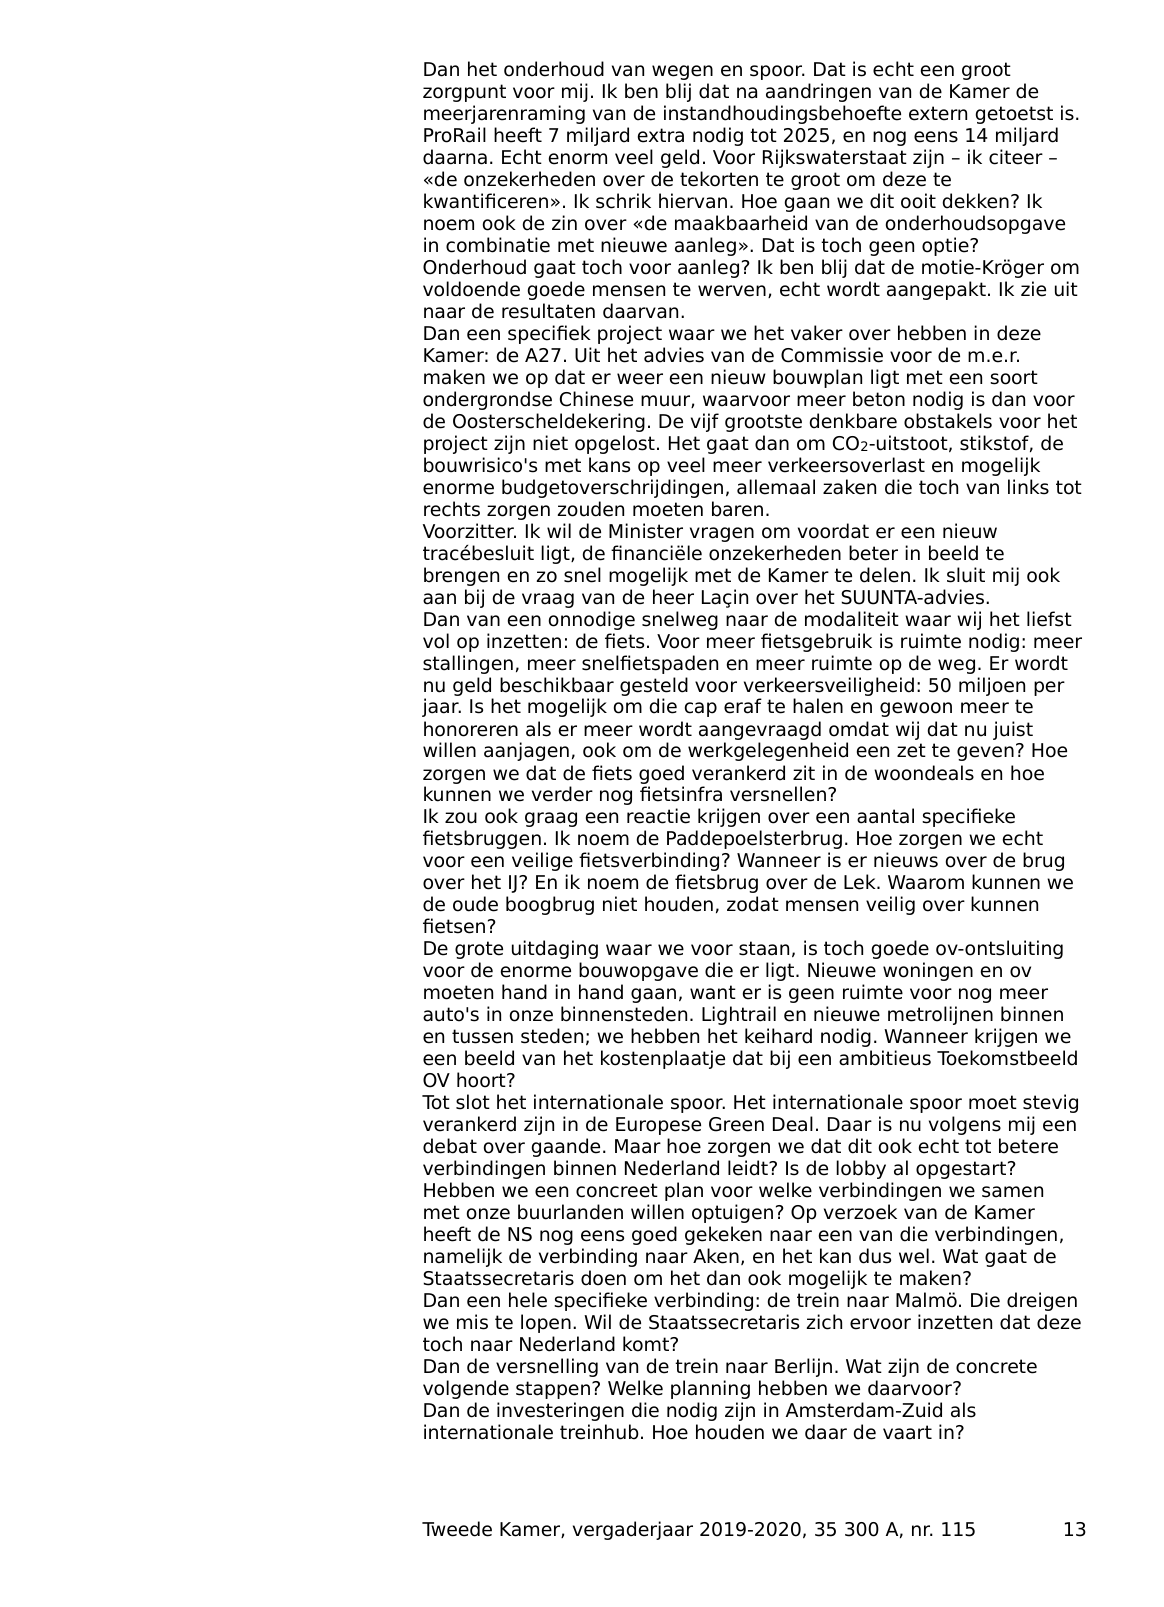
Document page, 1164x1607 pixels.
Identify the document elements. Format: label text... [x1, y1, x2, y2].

text Dan het onderhoud van wegen en spoor. Dat is echt een groot zorgpunt voor mij. Ik ben blij dat na aandringen van de Kamer de meerjarenraming van de instandhoudingsbehoefte extern getoetst is. ProRail heeft 7 miljard extra nodig tot 2025, en nog eens 14 miljard daarna. Echt enorm veel geld. Voor Rijkswaterstaat zijn – ik citeer – «de onzekerheden over de tekorten te groot om deze te kwantificeren». Ik schrik hiervan. Hoe gaan we dit ooit dekken? Ik noem ook de zin over «de maakbaarheid van de onderhoudsopgave in combinatie met nieuwe aanleg». Dat is toch geen optie? Onderhoud gaat toch voor aanleg? Ik ben blij dat de motie-Kröger om voldoende goede mensen te werven, echt wordt aangepakt. Ik zie uit naar de resultaten daarvan. [422, 59, 1087, 323]
text Dan de versnelling van de trein naar Berlijn. Wat zijn de concrete volgende stappen? Welke planning hebben we daarvoor? [422, 1356, 1087, 1400]
text De grote uitdaging waar we voor staan, is toch goede ov-ontsluiting voor de enorme bouwopgave die er ligt. Nieuwe woningen en ov moeten hand in hand gaan, want er is geen ruimte voor nog meer auto's in onze binnensteden. Lightrail en nieuwe metrolijnen binnen en tussen steden; we hebben het keihard nodig. Wanneer krijgen we een beeld van het kostenplaatje dat bij een ambitieus Toekomstbeeld OV hoort? [422, 938, 1087, 1092]
text Dan van een onnodige snelweg naar de modaliteit waar wij het liefst vol op inzetten: de fiets. Voor meer fietsgebruik is ruimte nodig: meer stallingen, meer snelfietspaden en meer ruimte op de weg. Er wordt nu geld beschikbaar gesteld voor verkeersveiligheid: 50 miljoen per jaar. Is het mogelijk om die cap eraf te halen en gewoon meer te honoreren als er meer wordt aangevraagd omdat wij dat nu juist willen aanjagen, ook om de werkgelegenheid een zet te geven? Hoe zorgen we dat de fiets goed verankerd zit in de woondeals en hoe kunnen we verder nog fietsinfra versnellen? [422, 608, 1087, 806]
text Dan een hele specifieke verbinding: de trein naar Malmö. Die dreigen we mis te lopen. Wil de Staatssecretaris zich ervoor inzetten dat deze toch naar Nederland komt? [422, 1290, 1087, 1356]
text Ik zou ook graag een reactie krijgen over een aantal specifieke fietsbruggen. Ik noem de Paddepoelsterbrug. Hoe zorgen we echt voor een veilige fietsverbinding? Wanneer is er nieuws over de brug over het IJ? En ik noem de fietsbrug over de Lek. Waarom kunnen we de oude boogbrug niet houden, zodat mensen veilig over kunnen fietsen? [422, 806, 1087, 938]
text Voorzitter. Ik wil de Minister vragen om voordat er een nieuw tracébesluit ligt, de financiële onzekerheden beter in beeld te brengen en zo snel mogelijk met de Kamer te delen. Ik sluit mij ook aan bij de vraag van de heer Laçin over het SUUNTA-advies. [422, 521, 1087, 608]
text Tot slot het internationale spoor. Het internationale spoor moet stevig verankerd zijn in de Europese Green Deal. Daar is nu volgens mij een debat over gaande. Maar hoe zorgen we dat dit ook echt tot betere verbindingen binnen Nederland leidt? Is de lobby al opgestart? Hebben we een concreet plan voor welke verbindingen we samen met onze buurlanden willen optuigen? Op verzoek van de Kamer heeft de NS nog eens goed gekeken naar een van die verbindingen, namelijk de verbinding naar Aken, en het kan dus wel. Wat gaat de Staatssecretaris doen om het dan ook mogelijk te maken? [422, 1092, 1087, 1290]
text Dan een specifiek project waar we het vaker over hebben in deze Kamer: de A27. Uit het advies van de Commissie voor de m.e.r. maken we op dat er weer een nieuw bouwplan ligt met een soort ondergrondse Chinese muur, waarvoor meer beton nodig is dan voor de Oosterscheldekering. De vijf grootste denkbare obstakels voor het project zijn niet opgelost. Het gaat dan om CO2-uitstoot, stikstof, de bouwrisico's met kans op veel meer verkeersoverlast en mogelijk enorme budgetoverschrijdingen, allemaal zaken die toch van links tot rechts zorgen zouden moeten baren. [422, 323, 1087, 521]
text Dan de investeringen die nodig zijn in Amsterdam-Zuid als internationale treinhub. Hoe houden we daar de vaart in? [422, 1400, 1087, 1444]
